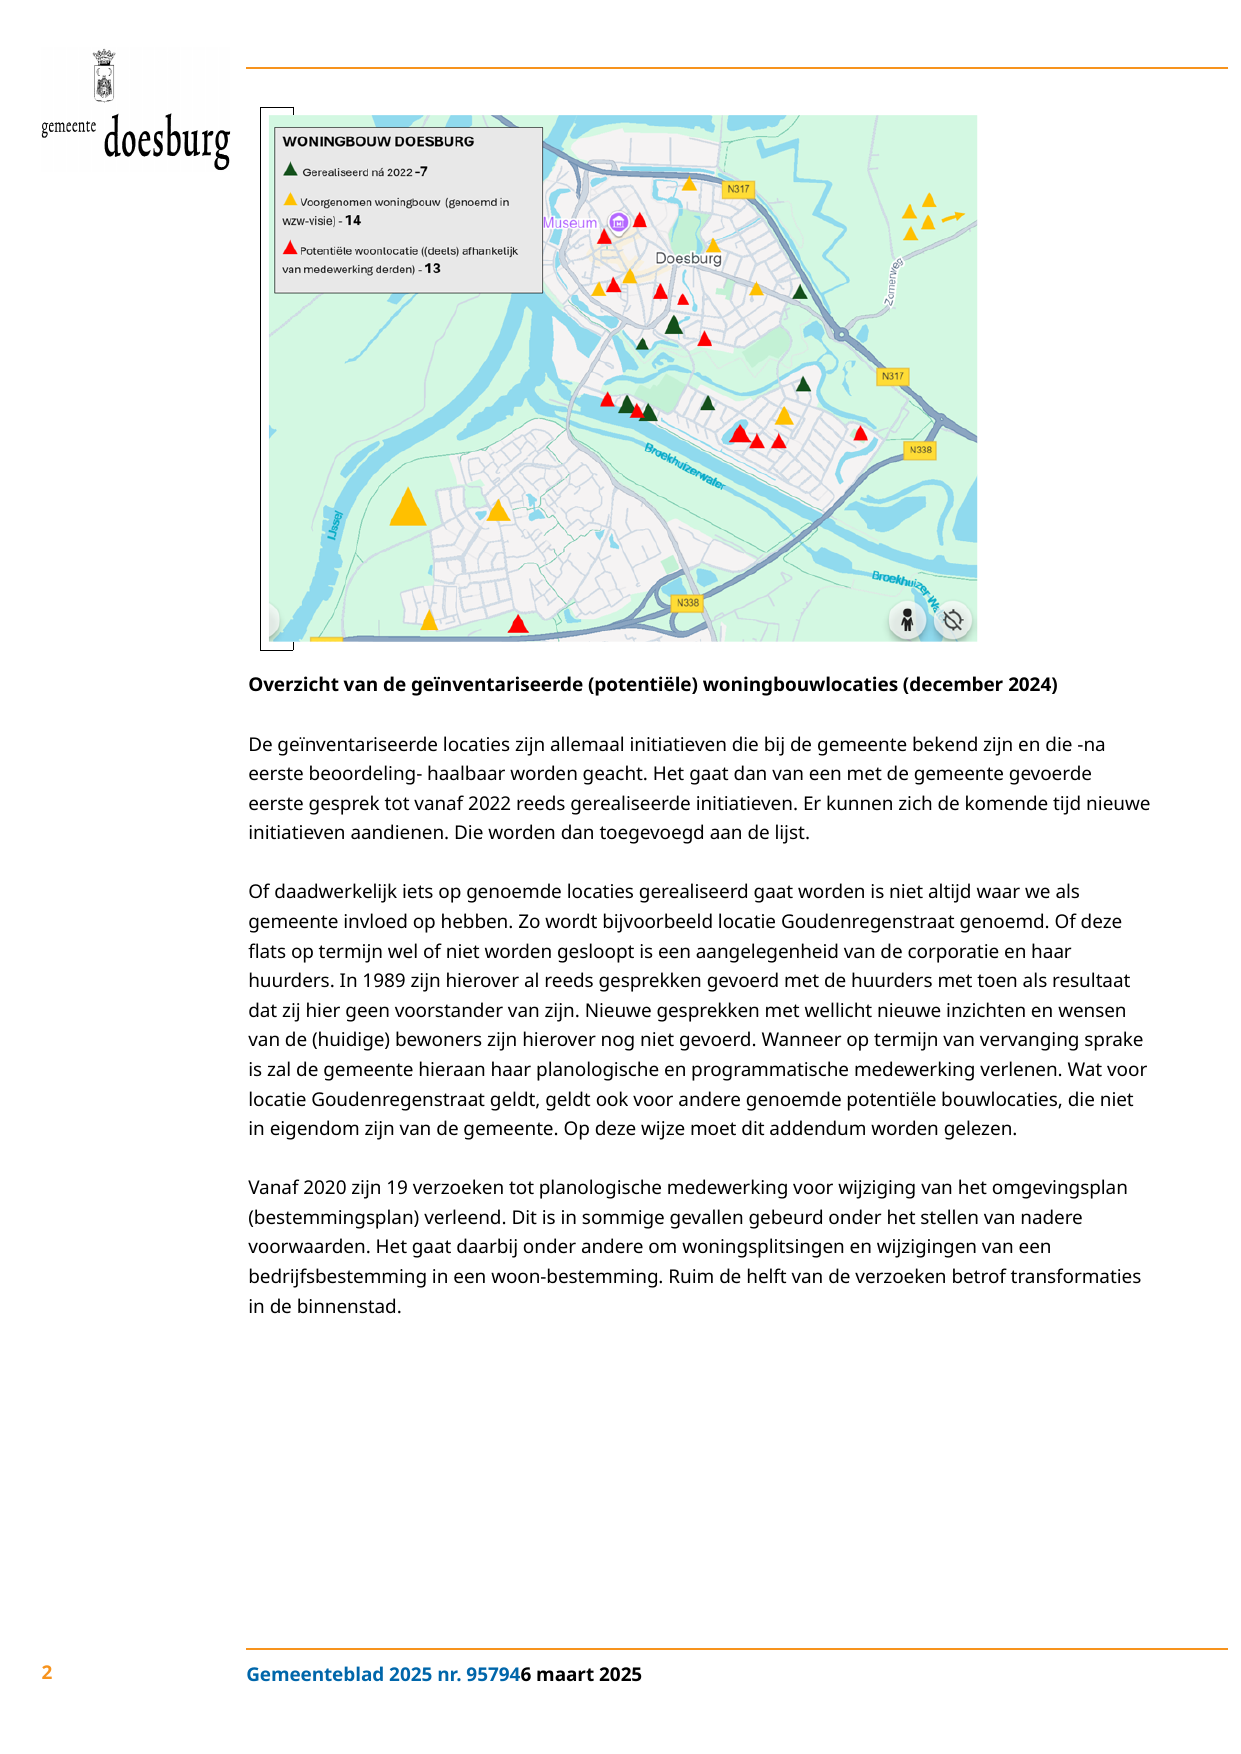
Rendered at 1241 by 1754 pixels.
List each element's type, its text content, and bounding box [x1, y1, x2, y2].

picture [268, 115, 978, 642]
text Overzicht van de geïnventariseerde (potentiële) woningbouwlocaties (december 2024) [248, 672, 1152, 697]
text Of daadwerkelijk iets op genoemde locaties gerealiseerd gaat worden is niet altijd waar we als gemeente invloed op hebben. Zo wordt bijvoorbeeld locatie Goudenregenstraat genoemd. Of deze flats op termijn wel of niet worden gesloopt is een aangelegenheid van de corporatie en haar huurders. In 1989 zijn hierover al reeds gesprekken gevoerd met de huurders met toen als resultaat dat zij hier geen voorstander van zijn. Nieuwe gesprekken met wellicht nieuwe inzichten en wensen van de (huidige) bewoners zijn hierover nog niet gevoerd. Wanneer op termijn van vervanging sprake is zal de gemeente hieraan haar planologische en programmatische medewerking verlenen. Wat voor locatie Goudenregenstraat geldt, geldt ook voor andere genoemde potentiële bouwlocaties, die niet in eigendom zijn van de gemeente. Op deze wijze moet dit addendum worden gelezen. [248, 879, 1152, 1141]
picture [41, 47, 231, 172]
text Vanaf 2020 zijn 19 verzoeken tot planologische medewerking voor wijziging van het omgevingsplan (bestemmingsplan) verleend. Dit is in sommige gevallen gebeurd onder het stellen van nadere voorwaarden. Het gaat daarbij onder andere om woningsplitsingen en wijzigingen van een bedrijfsbestemming in een woon-bestemming. Ruim de helft van de verzoeken betrof transformaties in de binnenstad. [248, 1174, 1152, 1318]
text De geïnventariseerde locaties zijn allemaal initiatieven die bij de gemeente bekend zijn en die -na eerste beoordeling- haalbaar worden geacht. Het gaat dan van een met de gemeente gevoerde eerste gesprek tot vanaf 2022 reeds gerealiseerde initiatieven. Er kunnen zich de komende tijd nieuwe initiatieven aandienen. Die worden dan toegevoegd aan de lijst. [248, 731, 1152, 845]
